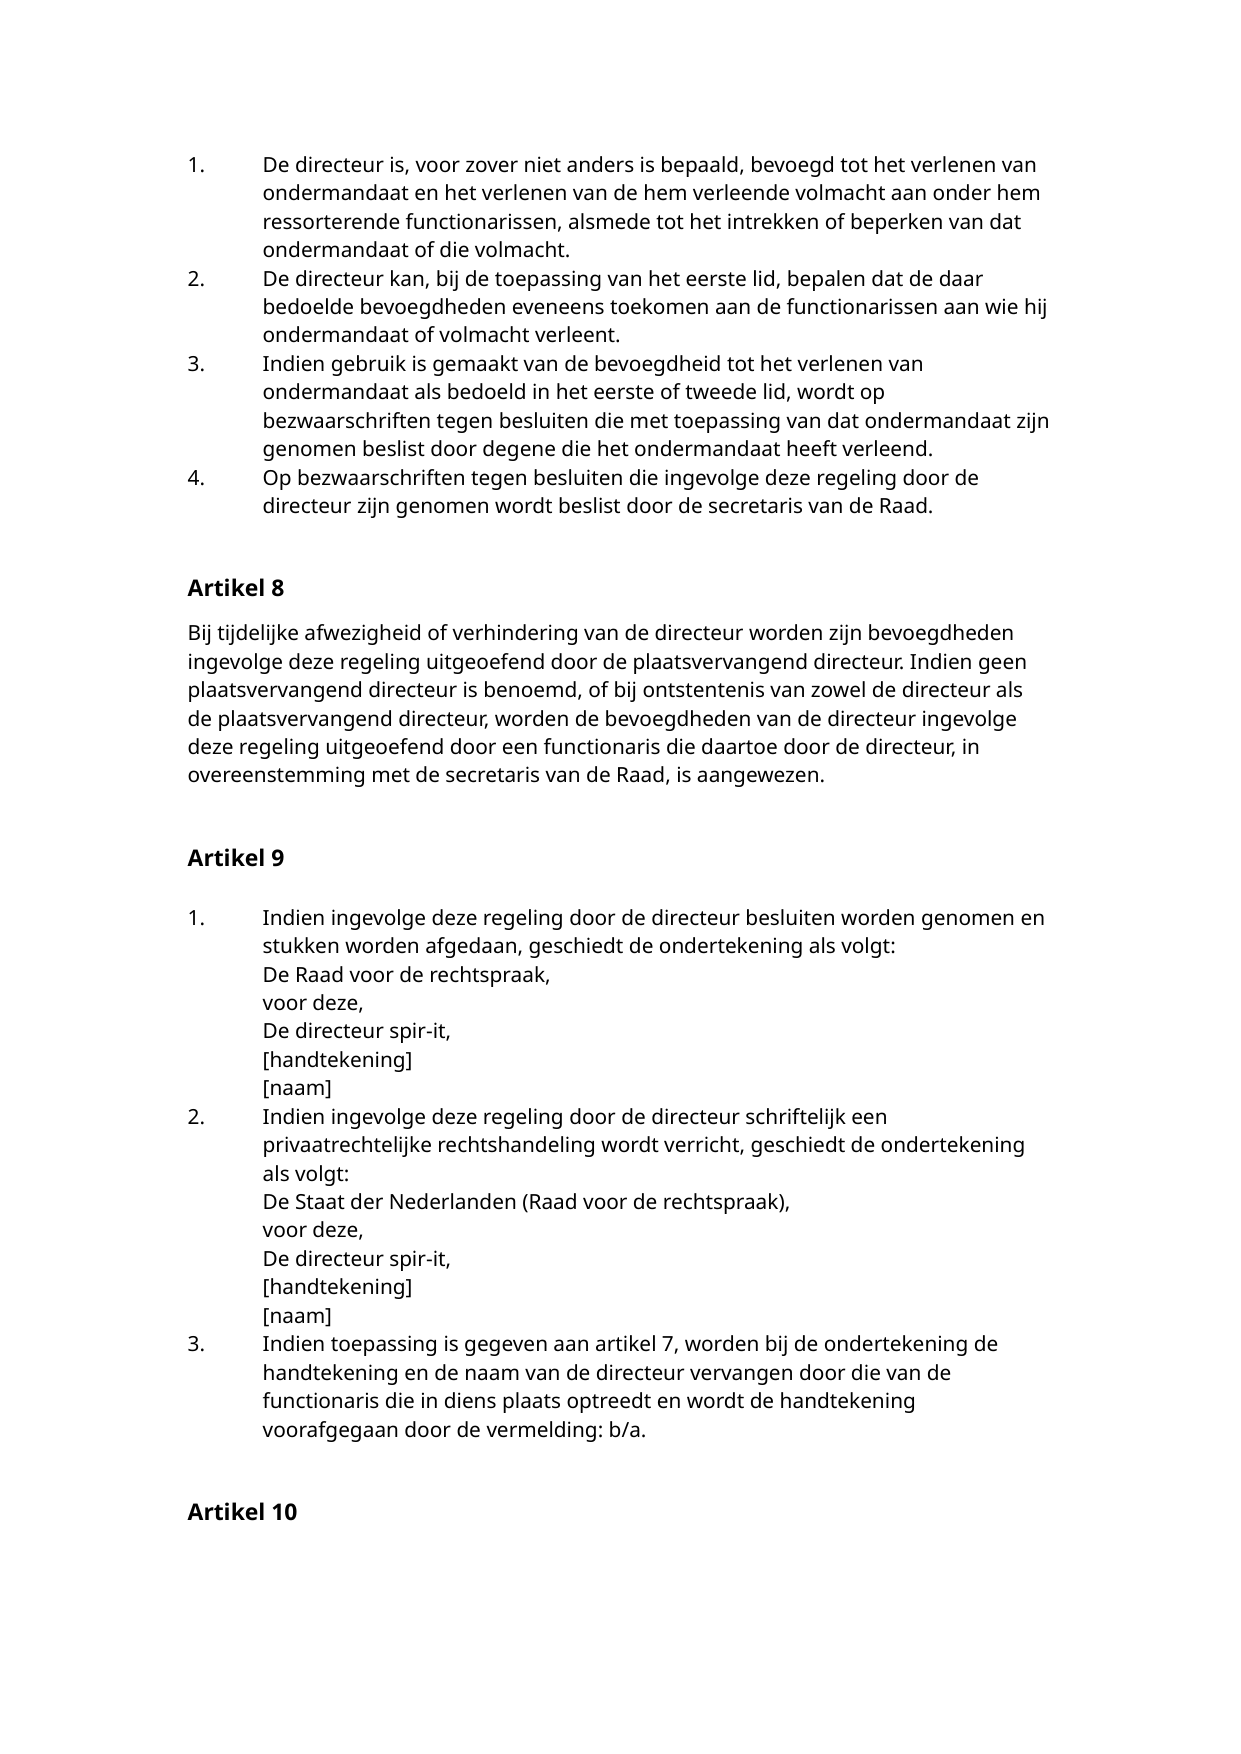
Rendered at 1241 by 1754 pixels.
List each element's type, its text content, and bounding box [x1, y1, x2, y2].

list De directeur is, voor zover niet anders is bepaald, bevoegd tot het verlenen van ondermandaat en het verlenen van de hem verleende volmacht aan onder hem ressorterende functionarissen, alsmede tot het intrekken of beperken van dat ondermandaat of die volmacht. [187, 150, 1053, 264]
list Indien ingevolge deze regeling door de directeur schriftelijk een privaatrechtelijke rechtshandeling wordt verricht, geschiedt de ondertekening als volgt: [187, 1102, 1053, 1187]
subtitle Artikel 9 [187, 842, 1053, 873]
list Indien ingevolge deze regeling door de directeur besluiten worden genomen en stukken worden afgedaan, geschiedt de ondertekening als volgt: [187, 903, 1053, 960]
list voor deze, [187, 1216, 1053, 1244]
list voor deze, [187, 988, 1053, 1017]
list De Staat der Nederlanden (Raad voor de rechtspraak), [187, 1187, 1053, 1216]
list De Raad voor de rechtspraak, [187, 960, 1053, 988]
list Indien gebruik is gemaakt van de bevoegdheid tot het verlenen van ondermandaat als bedoeld in het eerste of tweede lid, wordt op bezwaarschriften tegen besluiten die met toepassing van dat ondermandaat zijn genomen beslist door degene die het ondermandaat heeft verleend. [187, 349, 1053, 463]
list De directeur kan, bij de toepassing van het eerste lid, bepalen dat de daar bedoelde bevoegdheden eveneens toekomen aan de functionarissen aan wie hij ondermandaat of volmacht verleent. [187, 264, 1053, 349]
list De directeur spir-it, [187, 1017, 1053, 1045]
list [naam] [187, 1073, 1053, 1102]
list De directeur spir-it, [187, 1244, 1053, 1272]
subtitle Artikel 10 [187, 1496, 1053, 1527]
list [naam] [187, 1301, 1053, 1329]
list [handtekening] [187, 1045, 1053, 1073]
text Bij tijdelijke afwezigheid of verhindering van de directeur worden zijn bevoegdheden ingevolge deze regeling uitgeoefend door de plaatsvervangend directeur. Indien geen plaatsvervangend directeur is benoemd, of bij ontstentenis van zowel de directeur als de plaatsvervangend directeur, worden de bevoegdheden van de directeur ingevolge deze regeling uitgeoefend door een functionaris die daartoe door de directeur, in overeenstemming met de secretaris van de Raad, is aangewezen. [187, 618, 1053, 789]
list Op bezwaarschriften tegen besluiten die ingevolge deze regeling door de directeur zijn genomen wordt beslist door de secretaris van de Raad. [187, 463, 1053, 520]
subtitle Artikel 8 [187, 572, 1053, 603]
list [handtekening] [187, 1272, 1053, 1301]
list Indien toepassing is gegeven aan artikel 7, worden bij de ondertekening de handtekening en de naam van de directeur vervangen door die van de functionaris die in diens plaats optreedt en wordt de handtekening voorafgegaan door de vermelding: b/a. [187, 1329, 1053, 1443]
